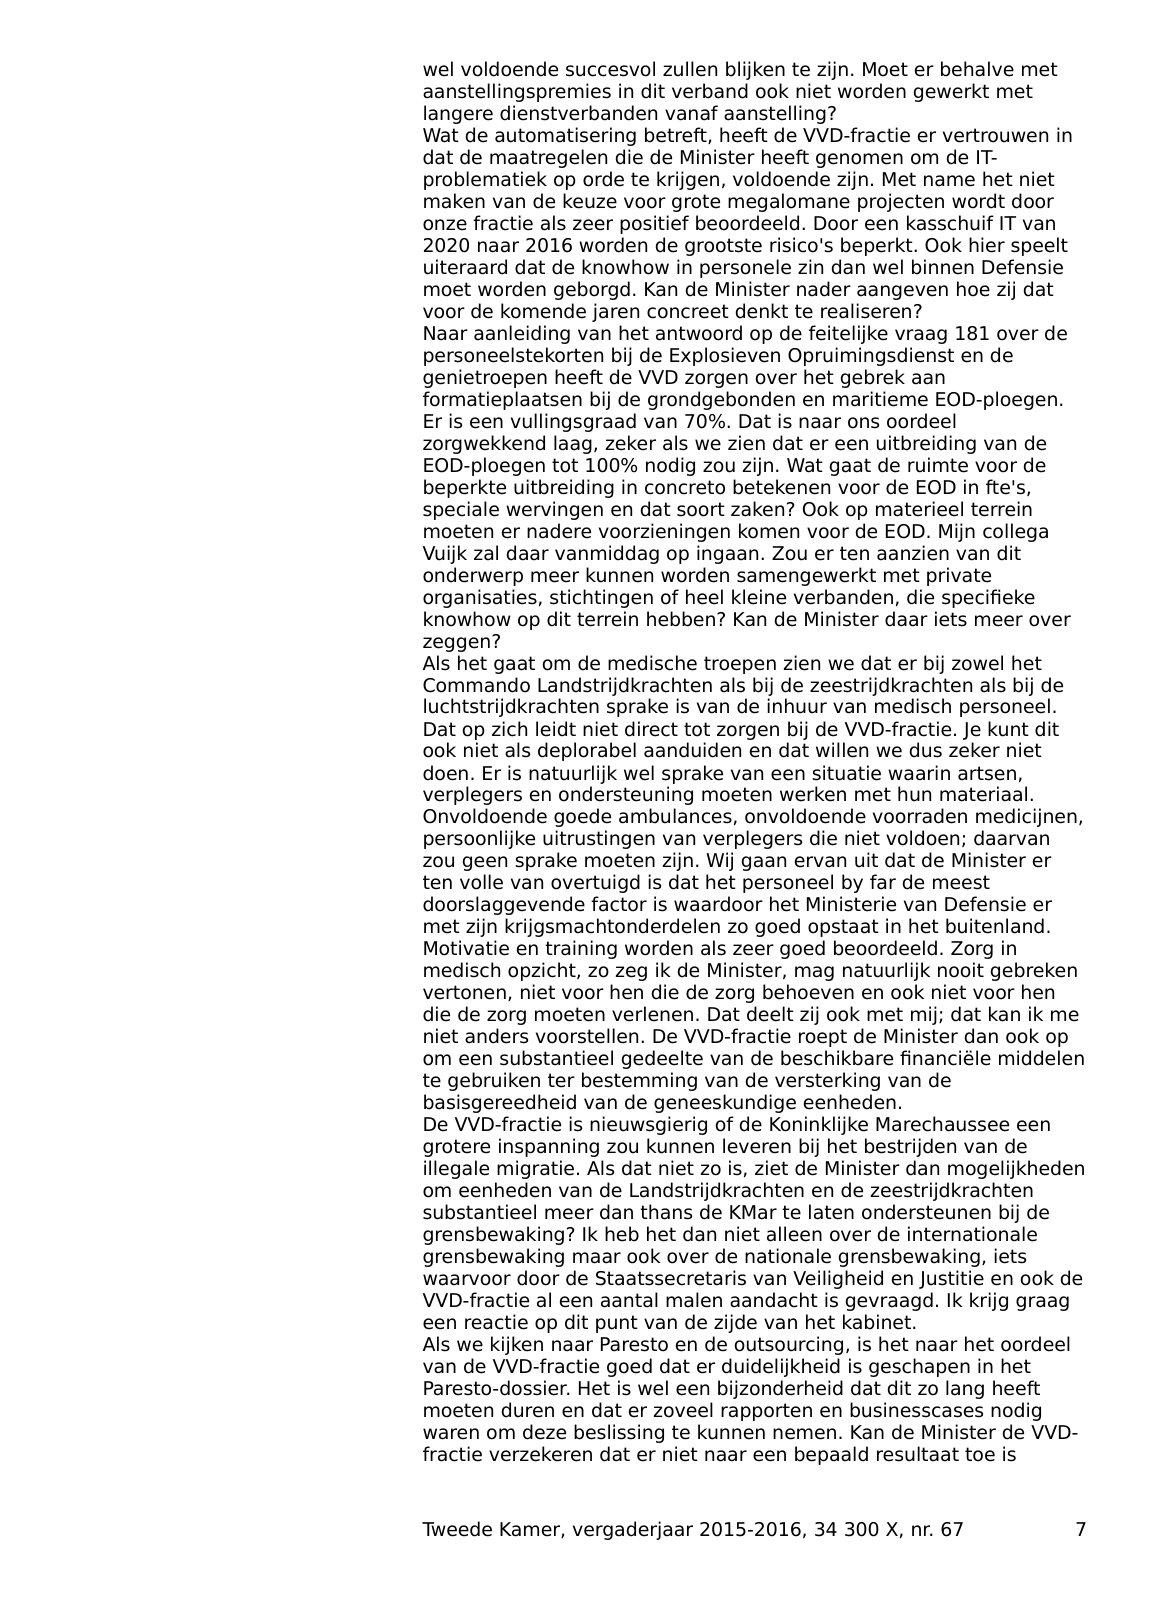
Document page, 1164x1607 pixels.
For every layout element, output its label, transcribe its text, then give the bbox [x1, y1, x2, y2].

text wel voldoende succesvol zullen blijken te zijn. Moet er behalve met aanstellingspremies in dit verband ook niet worden gewerkt met langere dienstverbanden vanaf aanstelling? [422, 59, 1087, 125]
text De VVD-fractie is nieuwsgierig of de Koninklijke Marechaussee een grotere inspanning zou kunnen leveren bij het bestrijden van de illegale migratie. Als dat niet zo is, ziet de Minister dan mogelijkheden om eenheden van de Landstrijdkrachten en de zeestrijdkrachten substantieel meer dan thans de KMar te laten ondersteunen bij de grensbewaking? Ik heb het dan niet alleen over de internationale grensbewaking maar ook over de nationale grensbewaking, iets waarvoor door de Staatssecretaris van Veiligheid en Justitie en ook de VVD-fractie al een aantal malen aandacht is gevraagd. Ik krijg graag een reactie op dit punt van de zijde van het kabinet. [422, 1114, 1087, 1334]
text Wat de automatisering betreft, heeft de VVD-fractie er vertrouwen in dat de maatregelen die de Minister heeft genomen om de IT-problematiek op orde te krijgen, voldoende zijn. Met name het niet maken van de keuze voor grote megalomane projecten wordt door onze fractie als zeer positief beoordeeld. Door een kasschuif IT van 2020 naar 2016 worden de grootste risico's beperkt. Ook hier speelt uiteraard dat de knowhow in personele zin dan wel binnen Defensie moet worden geborgd. Kan de Minister nader aangeven hoe zij dat voor de komende jaren concreet denkt te realiseren? [422, 125, 1087, 323]
text Als het gaat om de medische troepen zien we dat er bij zowel het Commando Landstrijdkrachten als bij de zeestrijdkrachten als bij de luchtstrijdkrachten sprake is van de inhuur van medisch personeel. Dat op zich leidt niet direct tot zorgen bij de VVD-fractie. Je kunt dit ook niet als deplorabel aanduiden en dat willen we dus zeker niet doen. Er is natuurlijk wel sprake van een situatie waarin artsen, verplegers en ondersteuning moeten werken met hun materiaal. Onvoldoende goede ambulances, onvoldoende voorraden medicijnen, persoonlijke uitrustingen van verplegers die niet voldoen; daarvan zou geen sprake moeten zijn. Wij gaan ervan uit dat de Minister er ten volle van overtuigd is dat het personeel by far de meest doorslaggevende factor is waardoor het Ministerie van Defensie er met zijn krijgsmachtonderdelen zo goed opstaat in het buitenland. Motivatie en training worden als zeer goed beoordeeld. Zorg in medisch opzicht, zo zeg ik de Minister, mag natuurlijk nooit gebreken vertonen, niet voor hen die de zorg behoeven en ook niet voor hen die de zorg moeten verlenen. Dat deelt zij ook met mij; dat kan ik me niet anders voorstellen. De VVD-fractie roept de Minister dan ook op om een substantieel gedeelte van de beschikbare financiële middelen te gebruiken ter bestemming van de versterking van de basisgereedheid van de geneeskundige eenheden. [422, 652, 1087, 1114]
text Naar aanleiding van het antwoord op de feitelijke vraag 181 over de personeelstekorten bij de Explosieven Opruimingsdienst en de genietroepen heeft de VVD zorgen over het gebrek aan formatieplaatsen bij de grondgebonden en maritieme EOD-ploegen. Er is een vullingsgraad van 70%. Dat is naar ons oordeel zorgwekkend laag, zeker als we zien dat er een uitbreiding van de EOD-ploegen tot 100% nodig zou zijn. Wat gaat de ruimte voor de beperkte uitbreiding in concreto betekenen voor de EOD in fte's, speciale wervingen en dat soort zaken? Ook op materieel terrein moeten er nadere voorzieningen komen voor de EOD. Mijn collega Vuijk zal daar vanmiddag op ingaan. Zou er ten aanzien van dit onderwerp meer kunnen worden samengewerkt met private organisaties, stichtingen of heel kleine verbanden, die specifieke knowhow op dit terrein hebben? Kan de Minister daar iets meer over zeggen? [422, 323, 1087, 652]
text Als we kijken naar Paresto en de outsourcing, is het naar het oordeel van de VVD-fractie goed dat er duidelijkheid is geschapen in het Paresto-dossier. Het is wel een bijzonderheid dat dit zo lang heeft moeten duren en dat er zoveel rapporten en businesscases nodig waren om deze beslissing te kunnen nemen. Kan de Minister de VVD-fractie verzekeren dat er niet naar een bepaald resultaat toe is [422, 1334, 1087, 1466]
